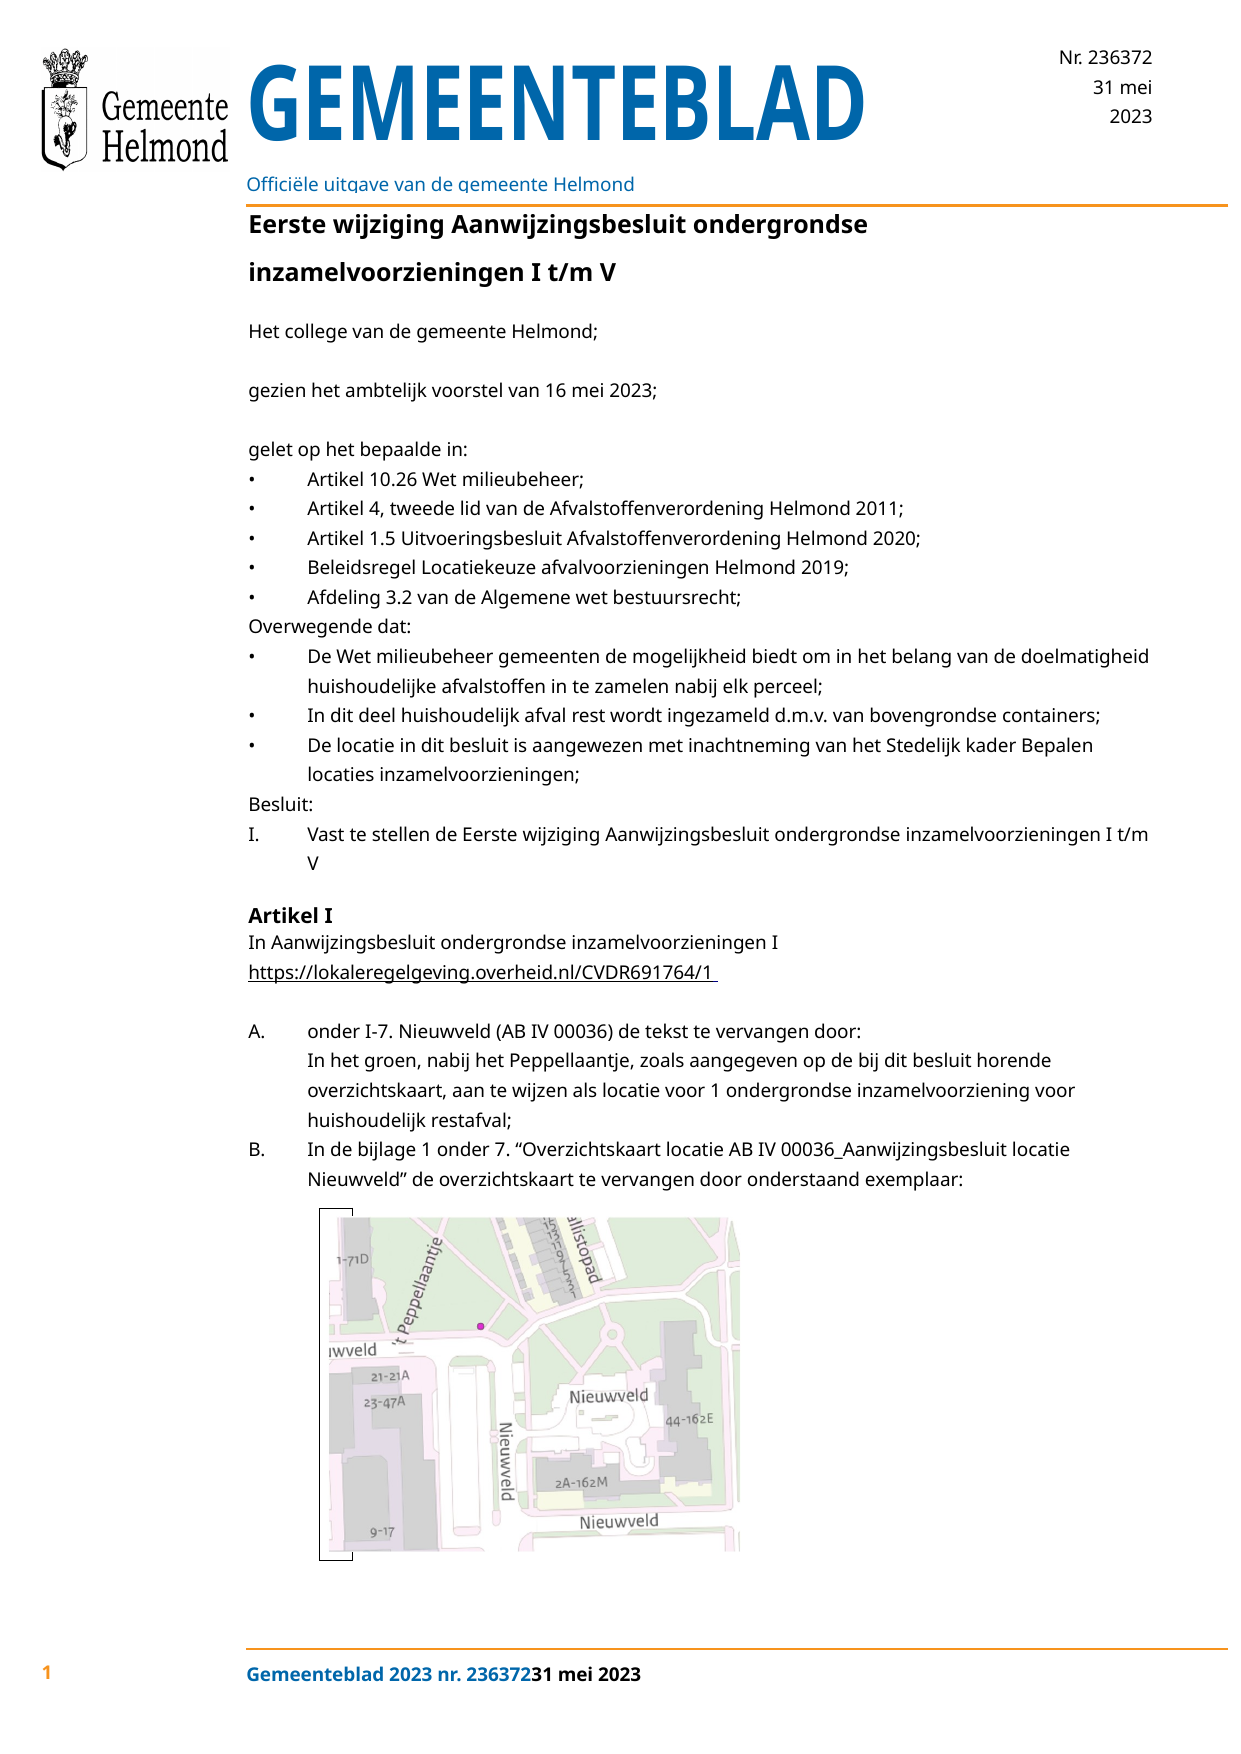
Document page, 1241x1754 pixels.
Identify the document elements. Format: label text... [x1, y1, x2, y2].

list In de bijlage 1 onder 7. “Overzichtskaart locatie AB IV 00036_Aanwijzingsbesluit locatie Nieuwveld” de overzichtskaart te vervangen door onderstaand exemplaar: [248, 1136, 1152, 1192]
list Beleidsregel Locatiekeuze afvalvoorzieningen Helmond 2019; [248, 554, 1152, 580]
list Artikel 4, tweede lid van de Afvalstoffenverordening Helmond 2011; [248, 495, 1152, 521]
text Overwegende dat: [248, 614, 1152, 639]
text gelet op het bepaalde in: [248, 436, 1152, 462]
list In dit deel huishoudelijk afval rest wordt ingezameld d.m.v. van bovengrondse containers; [248, 702, 1152, 728]
text gezien het ambtelijk voorstel van 16 mei 2023; [248, 377, 1152, 403]
list In het groen, nabij het Peppellaantje, zoals aangegeven op de bij dit besluit horende overzichtskaart, aan te wijzen als locatie voor 1 ondergrondse inzamelvoorziening voor huishoudelijk restafval; [248, 1048, 1152, 1132]
picture [327, 1216, 742, 1552]
picture [41, 47, 231, 172]
text In Aanwijzingsbesluit ondergrondse inzamelvoorzieningen I [248, 929, 1152, 955]
text Eerste wijziging Aanwijzingsbesluit ondergrondse inzamelvoorzieningen I t/m V [248, 207, 1152, 288]
list Vast te stellen de Eerste wijziging Aanwijzingsbesluit ondergrondse inzamelvoorzieningen I t/m V [248, 821, 1152, 876]
list De locatie in dit besluit is aangewezen met inachtneming van het Stedelijk kader Bepalen locaties inzamelvoorzieningen; [248, 732, 1152, 787]
list Artikel 1.5 Uitvoeringsbesluit Afvalstoffenverordening Helmond 2020; [248, 525, 1152, 551]
text Artikel I [248, 901, 1152, 929]
list Afdeling 3.2 van de Algemene wet bestuursrecht; [248, 584, 1152, 610]
text https://lokaleregelgeving.overheid.nl/CVDR691764/1 [248, 959, 1152, 984]
list Artikel 10.26 Wet milieubeheer; [248, 466, 1152, 492]
list onder I-7. Nieuwveld (AB IV 00036) de tekst te vervangen door: [248, 1018, 1152, 1044]
list De Wet milieubeheer gemeenten de mogelijkheid biedt om in het belang van de doelmatigheid huishoudelijke afvalstoffen in te zamelen nabij elk perceel; [248, 643, 1152, 699]
text Besluit: [248, 791, 1152, 817]
text Het college van de gemeente Helmond; [248, 318, 1152, 344]
